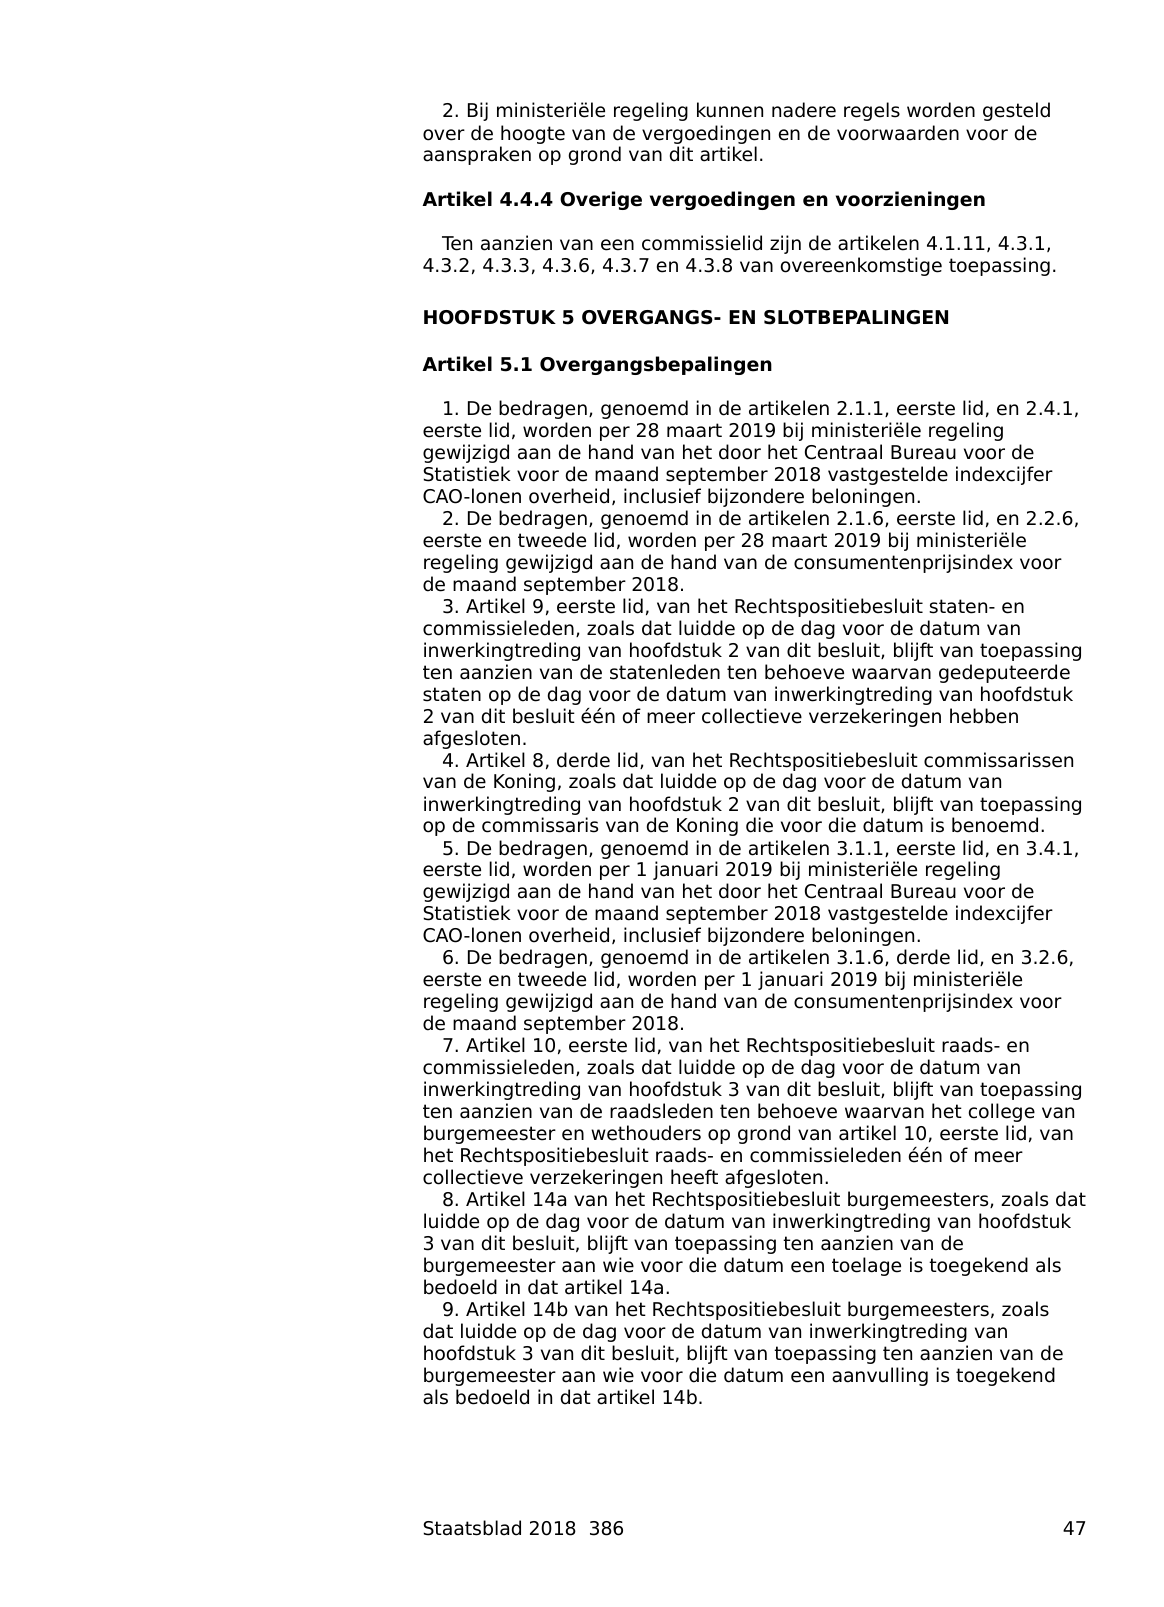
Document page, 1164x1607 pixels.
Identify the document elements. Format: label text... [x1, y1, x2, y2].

text 9. Artikel 14b van het Rechtspositiebesluit burgemeesters, zoals dat luidde op de dag voor de datum van inwerkingtreding van hoofdstuk 3 van dit besluit, blijft van toepassing ten aanzien van de burgemeester aan wie voor die datum een aanvulling is toegekend als bedoeld in dat artikel 14b. [422, 1299, 1087, 1409]
subtitle Artikel 5.1 Overgangsbepalingen [422, 354, 1087, 376]
text Ten aanzien van een commissielid zijn de artikelen 4.1.11, 4.3.1, 4.3.2, 4.3.3, 4.3.6, 4.3.7 en 4.3.8 van overeenkomstige toepassing. [422, 233, 1087, 277]
text 5. De bedragen, genoemd in de artikelen 3.1.1, eerste lid, en 3.4.1, eerste lid, worden per 1 januari 2019 bij ministeriële regeling gewijzigd aan de hand van het door het Centraal Bureau voor de Statistiek voor de maand september 2018 vastgestelde indexcijfer CAO-lonen overheid, inclusief bijzondere beloningen. [422, 837, 1087, 947]
text 7. Artikel 10, eerste lid, van het Rechtspositiebesluit raads- en commissieleden, zoals dat luidde op de dag voor de datum van inwerkingtreding van hoofdstuk 3 van dit besluit, blijft van toepassing ten aanzien van de raadsleden ten behoeve waarvan het college van burgemeester en wethouders op grond van artikel 10, eerste lid, van het Rechtspositiebesluit raads- en commissieleden één of meer collectieve verzekeringen heeft afgesloten. [422, 1035, 1087, 1189]
text 2. Bij ministeriële regeling kunnen nadere regels worden gesteld over de hoogte van de vergoedingen en de voorwaarden voor de aanspraken op grond van dit artikel. [422, 100, 1087, 166]
subtitle HOOFDSTUK 5 OVERGANGS- EN SLOTBEPALINGEN [422, 307, 1087, 329]
subtitle Artikel 4.4.4 Overige vergoedingen en voorzieningen [422, 188, 1087, 211]
text 4. Artikel 8, derde lid, van het Rechtspositiebesluit commissarissen van de Koning, zoals dat luidde op de dag voor de datum van inwerkingtreding van hoofdstuk 2 van dit besluit, blijft van toepassing op de commissaris van de Koning die voor die datum is benoemd. [422, 749, 1087, 837]
text 2. De bedragen, genoemd in de artikelen 2.1.6, eerste lid, en 2.2.6, eerste en tweede lid, worden per 28 maart 2019 bij ministeriële regeling gewijzigd aan de hand van de consumentenprijsindex voor de maand september 2018. [422, 508, 1087, 596]
text 3. Artikel 9, eerste lid, van het Rechtspositiebesluit staten- en commissieleden, zoals dat luidde op de dag voor de datum van inwerkingtreding van hoofdstuk 2 van dit besluit, blijft van toepassing ten aanzien van de statenleden ten behoeve waarvan gedeputeerde staten op de dag voor de datum van inwerkingtreding van hoofdstuk 2 van dit besluit één of meer collectieve verzekeringen hebben afgesloten. [422, 596, 1087, 749]
text 8. Artikel 14a van het Rechtspositiebesluit burgemeesters, zoals dat luidde op de dag voor de datum van inwerkingtreding van hoofdstuk 3 van dit besluit, blijft van toepassing ten aanzien van de burgemeester aan wie voor die datum een toelage is toegekend als bedoeld in dat artikel 14a. [422, 1189, 1087, 1299]
text 1. De bedragen, genoemd in de artikelen 2.1.1, eerste lid, en 2.4.1, eerste lid, worden per 28 maart 2019 bij ministeriële regeling gewijzigd aan de hand van het door het Centraal Bureau voor de Statistiek voor de maand september 2018 vastgestelde indexcijfer CAO-lonen overheid, inclusief bijzondere beloningen. [422, 398, 1087, 508]
text 6. De bedragen, genoemd in de artikelen 3.1.6, derde lid, en 3.2.6, eerste en tweede lid, worden per 1 januari 2019 bij ministeriële regeling gewijzigd aan de hand van de consumentenprijsindex voor de maand september 2018. [422, 947, 1087, 1035]
